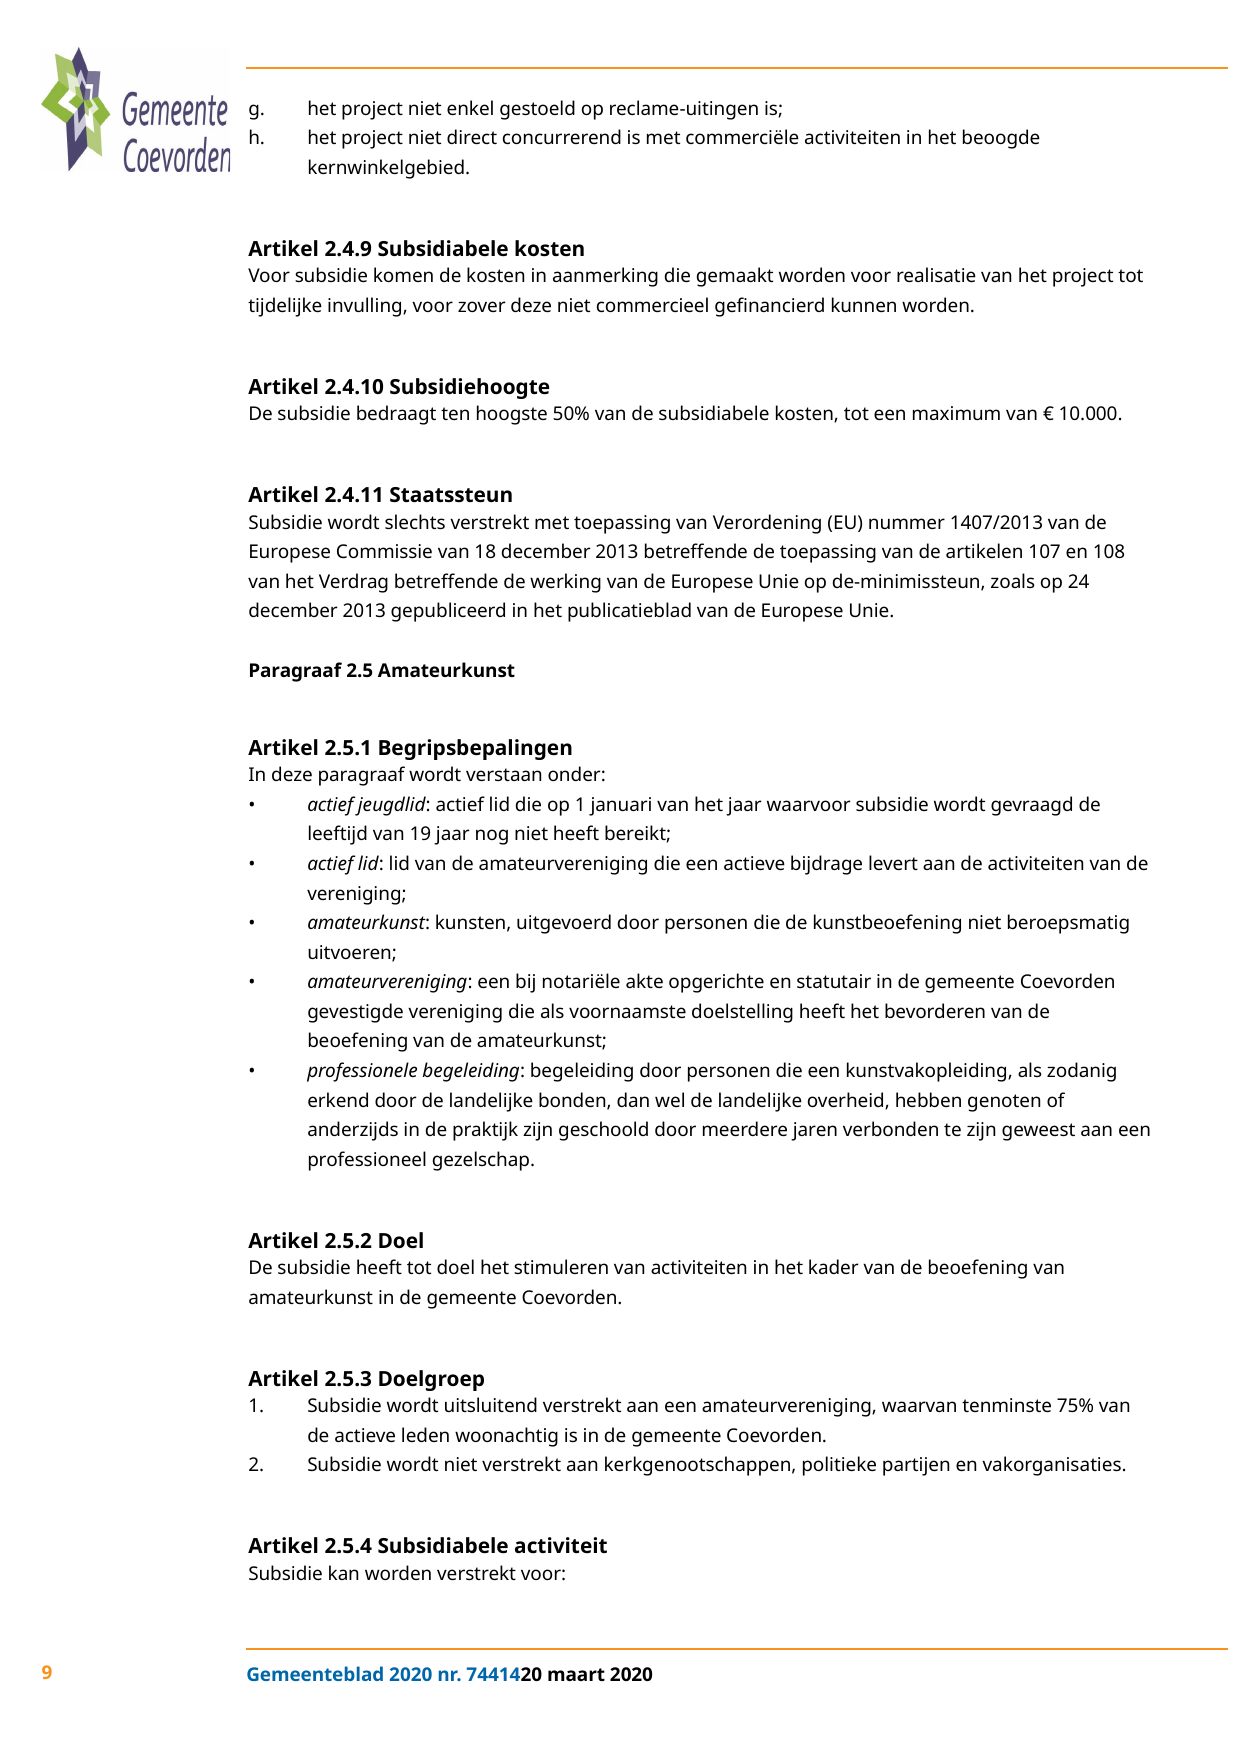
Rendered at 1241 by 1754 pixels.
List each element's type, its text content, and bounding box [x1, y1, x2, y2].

list het project niet direct concurrerend is met commerciële activiteiten in het beoogde kernwinkelgebied. [248, 124, 1152, 180]
text Voor subsidie komen de kosten in aanmerking die gemaakt worden voor realisatie van het project tot tijdelijke invulling, voor zover deze niet commercieel gefinancierd kunnen worden. [248, 262, 1152, 318]
list Subsidie wordt niet verstrekt aan kerkgenootschappen, politieke partijen en vakorganisaties. [248, 1452, 1152, 1477]
list amateurkunst: kunsten, uitgevoerd door personen die de kunstbeoefening niet beroepsmatig uitvoeren; [248, 909, 1152, 964]
text Artikel 2.5.1 Begripsbepalingen [248, 733, 1152, 761]
list actief lid: lid van de amateurvereniging die een actieve bijdrage levert aan de activiteiten van de vereniging; [248, 850, 1152, 905]
list actief jeugdlid: actief lid die op 1 januari van het jaar waarvoor subsidie wordt gevraagd de leeftijd van 19 jaar nog niet heeft bereikt; [248, 791, 1152, 846]
text De subsidie bedraagt ten hoogste 50% van de subsidiabele kosten, tot een maximum van € 10.000. [248, 400, 1152, 426]
list amateurvereniging: een bij notariële akte opgerichte en statutair in de gemeente Coevorden gevestigde vereniging die als voornaamste doelstelling heeft het bevorderen van de beoefening van de amateurkunst; [248, 968, 1152, 1053]
text Artikel 2.4.9 Subsidiabele kosten [248, 234, 1152, 262]
picture [41, 47, 231, 172]
text In deze paragraaf wordt verstaan onder: [248, 761, 1152, 787]
text Paragraaf 2.5 Amateurkunst [248, 657, 1152, 682]
text Subsidie kan worden verstrekt voor: [248, 1560, 1152, 1586]
text Artikel 2.4.11 Staatssteun [248, 480, 1152, 509]
list Subsidie wordt uitsluitend verstrekt aan een amateurvereniging, waarvan tenminste 75% van de actieve leden woonachtig is in de gemeente Coevorden. [248, 1392, 1152, 1448]
text Artikel 2.4.10 Subsidiehoogte [248, 372, 1152, 400]
list het project niet enkel gestoeld op reclame-uitingen is; [248, 95, 1152, 121]
text Subsidie wordt slechts verstrekt met toepassing van Verordening (EU) nummer 1407/2013 van de Europese Commissie van 18 december 2013 betreffende de toepassing van de artikelen 107 en 108 van het Verdrag betreffende de werking van de Europese Unie op de-minimissteun, zoals op 24 december 2013 gepubliceerd in het publicatieblad van de Europese Unie. [248, 509, 1152, 623]
list professionele begeleiding: begeleiding door personen die een kunstvakopleiding, als zodanig erkend door de landelijke bonden, dan wel de landelijke overheid, hebben genoten of anderzijds in de praktijk zijn geschoold door meerdere jaren verbonden te zijn geweest aan een professioneel gezelschap. [248, 1057, 1152, 1172]
text Artikel 2.5.4 Subsidiabele activiteit [248, 1532, 1152, 1560]
text De subsidie heeft tot doel het stimuleren van activiteiten in het kader van de beoefening van amateurkunst in de gemeente Coevorden. [248, 1254, 1152, 1310]
text Artikel 2.5.3 Doelgroep [248, 1364, 1152, 1392]
text Artikel 2.5.2 Doel [248, 1226, 1152, 1254]
